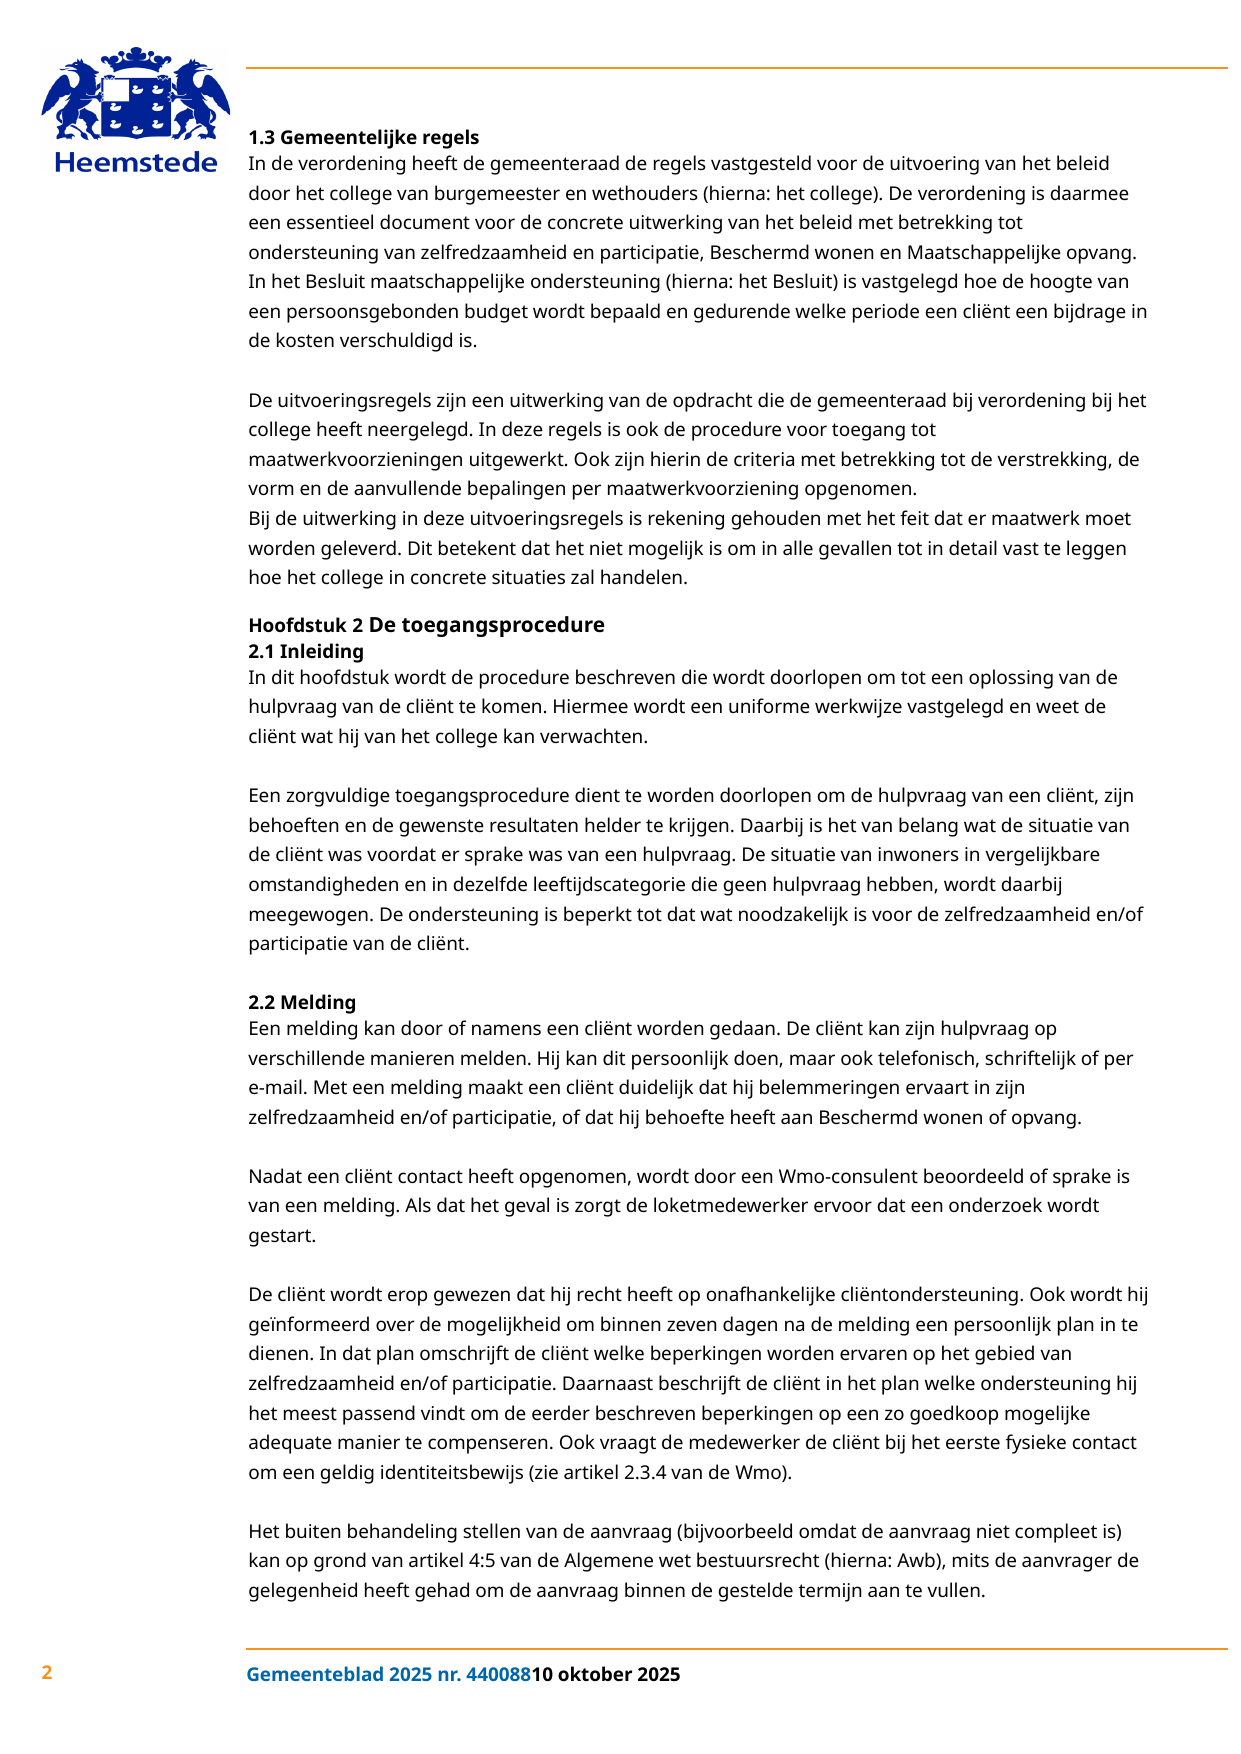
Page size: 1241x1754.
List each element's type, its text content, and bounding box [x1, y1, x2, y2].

text 2.1 Inleiding [248, 638, 1152, 664]
text In dit hoofdstuk wordt de procedure beschreven die wordt doorlopen om tot een oplossing van de hulpvraag van de cliënt te komen. Hiermee wordt een uniforme werkwijze vastgelegd en weet de cliënt wat hij van het college kan verwachten. [248, 664, 1152, 749]
text De uitvoeringsregels zijn een uitwerking van de opdracht die de gemeenteraad bij verordening bij het college heeft neergelegd. In deze regels is ook de procedure voor toegang tot maatwerkvoorzieningen uitgewerkt. Ook zijn hierin de criteria met betrekking tot de verstrekking, de vorm en de aanvullende bepalingen per maatwerkvoorziening opgenomen. [248, 387, 1152, 501]
text Hoofdstuk 2 De toegangsprocedure [248, 610, 1152, 638]
text Bij de uitwerking in deze uitvoeringsregels is rekening gehouden met het feit dat er maatwerk moet worden geleverd. Dit betekent dat het niet mogelijk is om in alle gevallen tot in detail vast te leggen hoe het college in concrete situaties zal handelen. [248, 505, 1152, 590]
text In het Besluit maatschappelijke ondersteuning (hierna: het Besluit) is vastgelegd hoe de hoogte van een persoonsgebonden budget wordt bepaald en gedurende welke periode een cliënt een bijdrage in de kosten verschuldigd is. [248, 268, 1152, 353]
picture [41, 47, 231, 172]
text Nadat een cliënt contact heeft opgenomen, wordt door een Wmo-consulent beoordeeld of sprake is van een melding. Als dat het geval is zorgt de loketmedewerker ervoor dat een onderzoek wordt gestart. [248, 1163, 1152, 1248]
text 1.3 Gemeentelijke regels [248, 124, 1152, 150]
text 2.2 Melding [248, 989, 1152, 1015]
text Een melding kan door of namens een cliënt worden gedaan. De cliënt kan zijn hulpvraag op verschillende manieren melden. Hij kan dit persoonlijk doen, maar ook telefonisch, schriftelijk of per e-mail. Met een melding maakt een cliënt duidelijk dat hij belemmeringen ervaart in zijn zelfredzaamheid en/of participatie, of dat hij behoefte heeft aan Beschermd wonen of opvang. [248, 1015, 1152, 1130]
text Een zorgvuldige toegangsprocedure dient te worden doorlopen om de hulpvraag van een cliënt, zijn behoeften en de gewenste resultaten helder te krijgen. Daarbij is het van belang wat de situatie van de cliënt was voordat er sprake was van een hulpvraag. De situatie van inwoners in vergelijkbare omstandigheden en in dezelfde leeftijdscategorie die geen hulpvraag hebben, wordt daarbij meegewogen. De ondersteuning is beperkt tot dat wat noodzakelijk is voor de zelfredzaamheid en/of participatie van de cliënt. [248, 782, 1152, 956]
text In de verordening heeft de gemeenteraad de regels vastgesteld voor de uitvoering van het beleid door het college van burgemeester en wethouders (hierna: het college). De verordening is daarmee een essentieel document voor de concrete uitwerking van het beleid met betrekking tot ondersteuning van zelfredzaamheid en participatie, Beschermd wonen en Maatschappelijke opvang. [248, 150, 1152, 264]
text Het buiten behandeling stellen van de aanvraag (bijvoorbeeld omdat de aanvraag niet compleet is) kan op grond van artikel 4:5 van de Algemene wet bestuursrecht (hierna: Awb), mits de aanvrager de gelegenheid heeft gehad om de aanvraag binnen de gestelde termijn aan te vullen. [248, 1518, 1152, 1603]
text De cliënt wordt erop gewezen dat hij recht heeft op onafhankelijke cliëntondersteuning. Ook wordt hij geïnformeerd over de mogelijkheid om binnen zeven dagen na de melding een persoonlijk plan in te dienen. In dat plan omschrijft de cliënt welke beperkingen worden ervaren op het gebied van zelfredzaamheid en/of participatie. Daarnaast beschrijft de cliënt in het plan welke ondersteuning hij het meest passend vindt om de eerder beschreven beperkingen op een zo goedkoop mogelijke adequate manier te compenseren. Ook vraagt de medewerker de cliënt bij het eerste fysieke contact om een geldig identiteitsbewijs (zie artikel 2.3.4 van de Wmo). [248, 1281, 1152, 1485]
